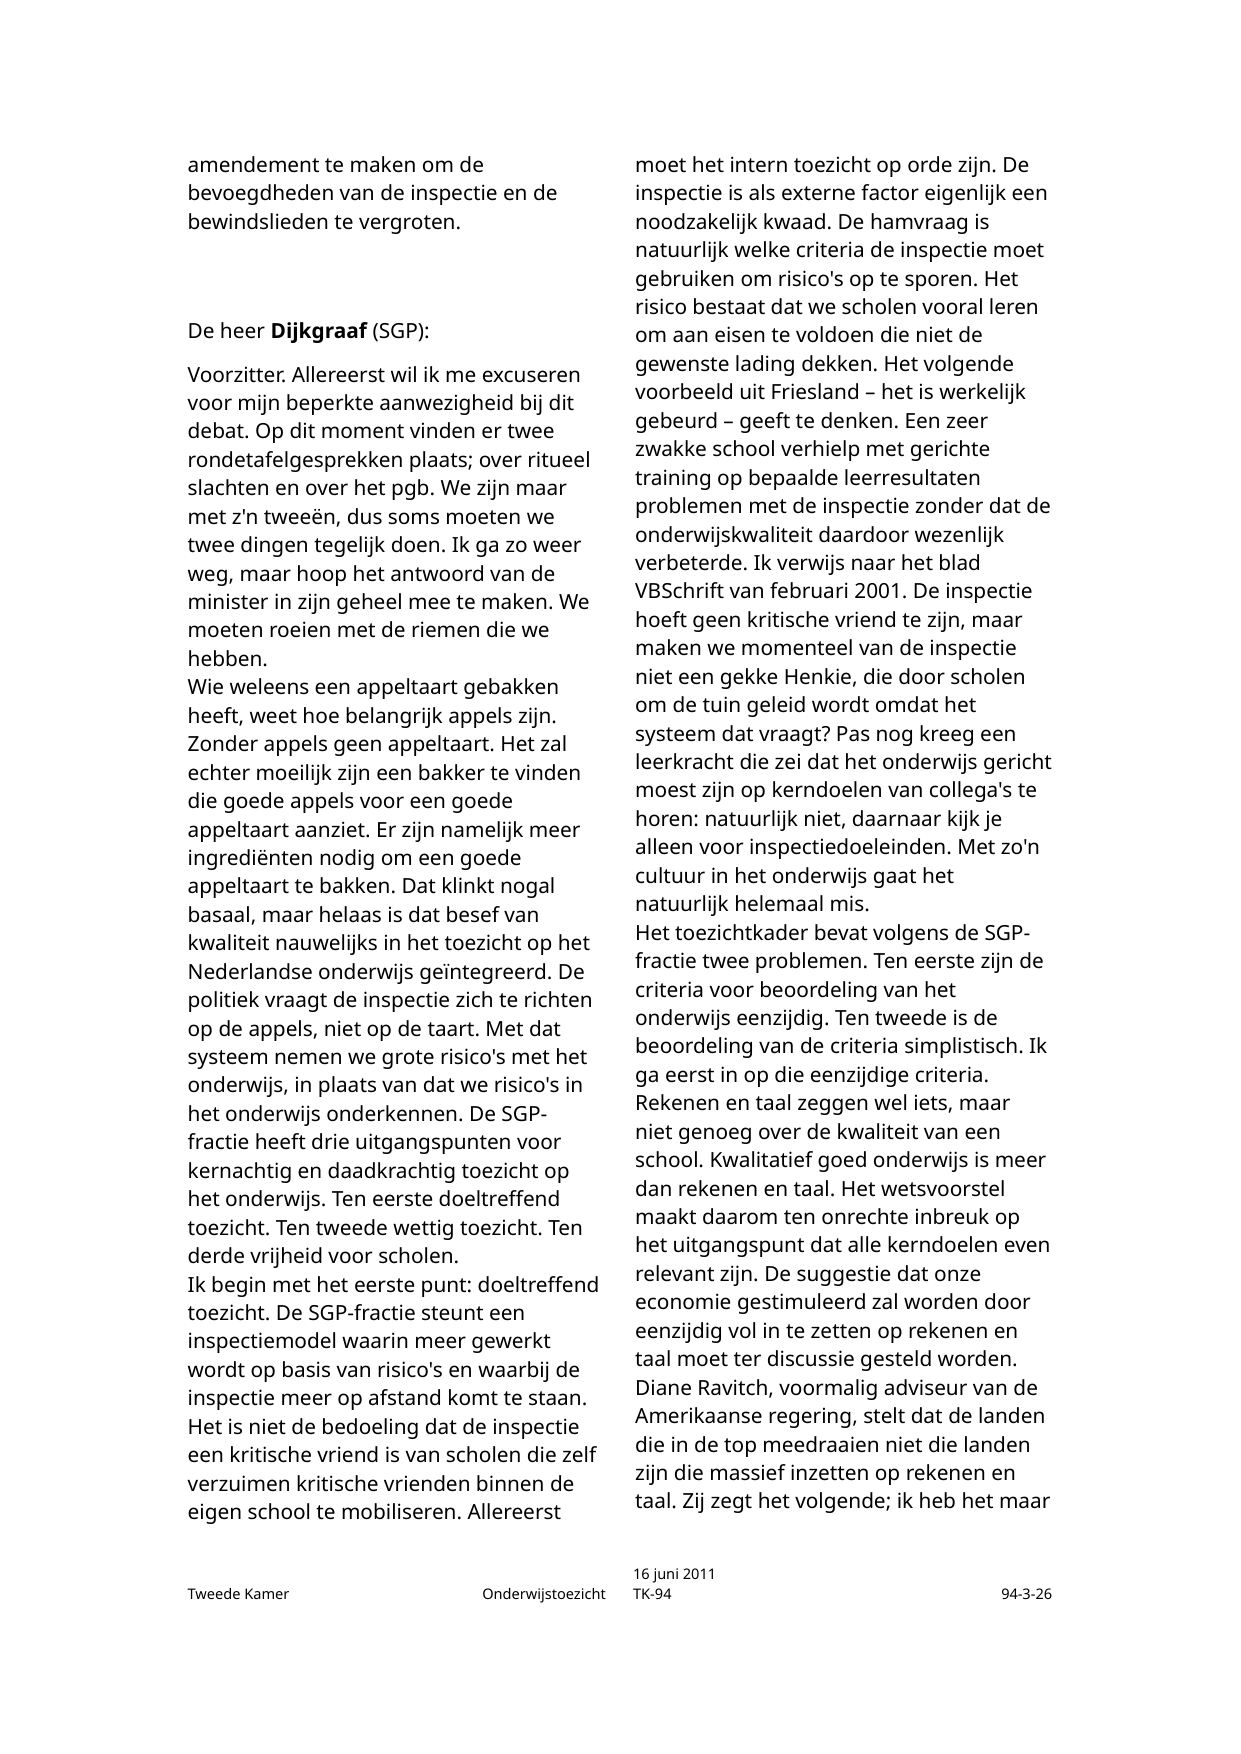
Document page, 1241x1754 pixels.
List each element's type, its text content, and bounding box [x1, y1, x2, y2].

text Het toezichtkader bevat volgens de SGP-fractie twee problemen. Ten eerste zijn de criteria voor beoordeling van het onderwijs eenzijdig. Ten tweede is de beoordeling van de criteria simplistisch. Ik ga eerst in op die eenzijdige criteria. Rekenen en taal zeggen wel iets, maar niet genoeg over de kwaliteit van een school. Kwalitatief goed onderwijs is meer dan rekenen en taal. Het wetsvoorstel maakt daarom ten onrechte inbreuk op het uitgangspunt dat alle kerndoelen even relevant zijn. De suggestie dat onze economie gestimuleerd zal worden door eenzijdig vol in te zetten op rekenen en taal moet ter discussie gesteld worden. Diane Ravitch, voormalig adviseur van de Amerikaanse regering, stelt dat de landen die in de top meedraaien niet die landen zijn die massief inzetten op rekenen en taal. Zij zegt het volgende; ik heb het maar [635, 918, 1053, 1515]
text amendement te maken om de bevoegdheden van de inspectie en de bewindslieden te vergroten. [187, 150, 605, 235]
text  [187, 265, 605, 294]
text Wie weleens een appeltaart gebakken heeft, weet hoe belangrijk appels zijn. Zonder appels geen appeltaart. Het zal echter moeilijk zijn een bakker te vinden die goede appels voor een goede appeltaart aanziet. Er zijn namelijk meer ingrediënten nodig om een goede appeltaart te bakken. Dat klinkt nogal basaal, maar helaas is dat besef van kwaliteit nauwelijks in het toezicht op het Nederlandse onderwijs geïntegreerd. De politiek vraagt de inspectie zich te richten op de appels, niet op de taart. Met dat systeem nemen we grote risico's met het onderwijs, in plaats van dat we risico's in het onderwijs onderkennen. De SGP-fractie heeft drie uitgangspunten voor kernachtig en daadkrachtig toezicht op het onderwijs. Ten eerste doeltreffend toezicht. Ten tweede wettig toezicht. Ten derde vrijheid voor scholen. [187, 672, 605, 1270]
text Voorzitter. Allereerst wil ik me excuseren voor mijn beperkte aanwezigheid bij dit debat. Op dit moment vinden er twee rondetafelgesprekken plaats; over ritueel slachten en over het pgb. We zijn maar met z'n tweeën, dus soms moeten we twee dingen tegelijk doen. Ik ga zo weer weg, maar hoop het antwoord van de minister in zijn geheel mee te maken. We moeten roeien met de riemen die we hebben. [187, 360, 605, 672]
text Ik begin met het eerste punt: doeltreffend toezicht. De SGP-fractie steunt een inspectiemodel waarin meer gewerkt wordt op basis van risico's en waarbij de inspectie meer op afstand komt te staan. Het is niet de bedoeling dat de inspectie een kritische vriend is van scholen die zelf verzuimen kritische vrienden binnen de eigen school te mobiliseren. Allereerst [187, 1270, 605, 1526]
text De heer Dijkgraaf (SGP): [187, 316, 605, 345]
text moet het intern toezicht op orde zijn. De inspectie is als externe factor eigenlijk een noodzakelijk kwaad. De hamvraag is natuurlijk welke criteria de inspectie moet gebruiken om risico's op te sporen. Het risico bestaat dat we scholen vooral leren om aan eisen te voldoen die niet de gewenste lading dekken. Het volgende voorbeeld uit Friesland – het is werkelijk gebeurd – geeft te denken. Een zeer zwakke school verhielp met gerichte training op bepaalde leerresultaten problemen met de inspectie zonder dat de onderwijskwaliteit daardoor wezenlijk verbeterde. Ik verwijs naar het blad VBSchrift van februari 2001. De inspectie hoeft geen kritische vriend te zijn, maar maken we momenteel van de inspectie niet een gekke Henkie, die door scholen om de tuin geleid wordt omdat het systeem dat vraagt? Pas nog kreeg een leerkracht die zei dat het onderwijs gericht moest zijn op kerndoelen van collega's te horen: natuurlijk niet, daarnaar kijk je alleen voor inspectiedoeleinden. Met zo'n cultuur in het onderwijs gaat het natuurlijk helemaal mis. [635, 150, 1053, 918]
